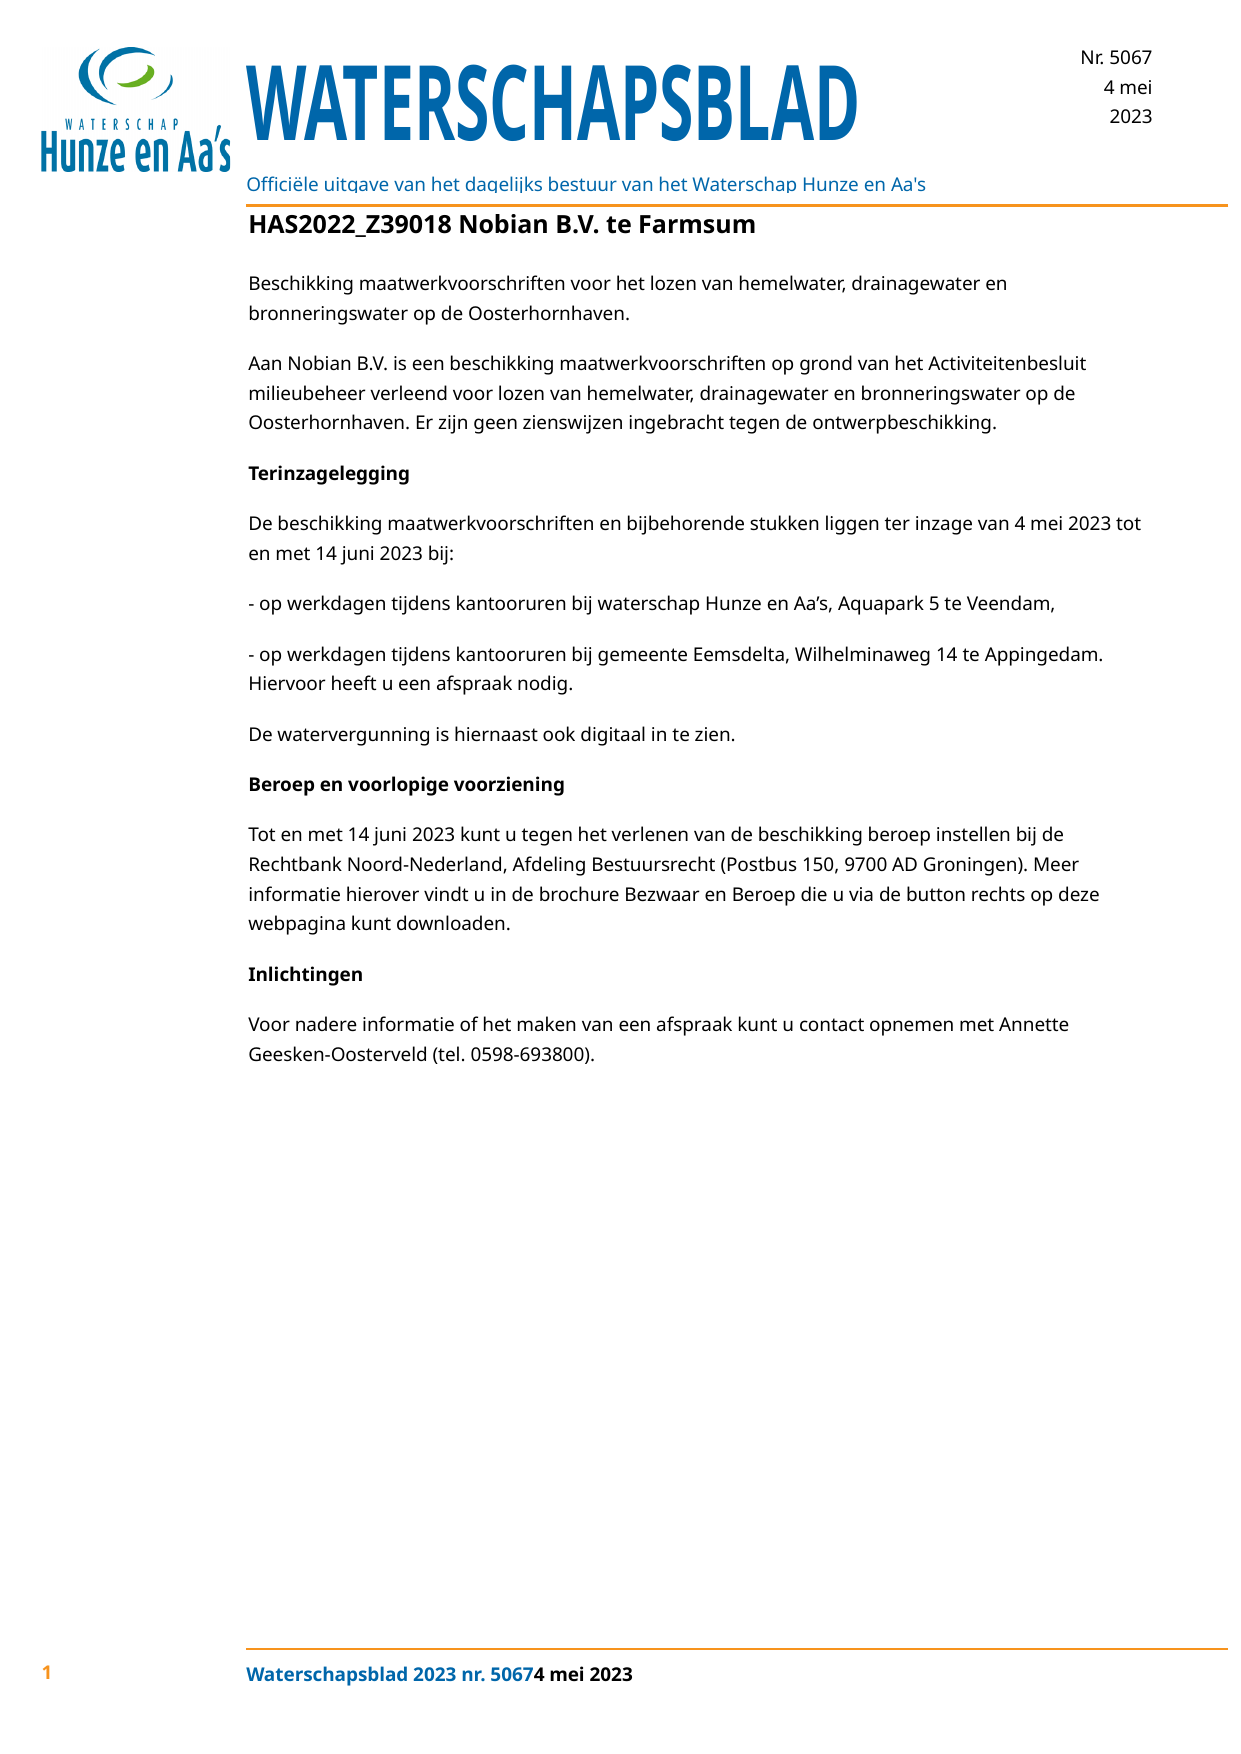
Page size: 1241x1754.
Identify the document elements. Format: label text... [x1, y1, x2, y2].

text Beroep en voorlopige voorziening [248, 771, 1152, 797]
text Terinzagelegging [248, 460, 1152, 486]
text Tot en met 14 juni 2023 kunt u tegen het verlenen van de beschikking beroep instellen bij de Rechtbank Noord-Nederland, Afdeling Bestuursrecht (Postbus 150, 9700 AD Groningen). Meer informatie hierover vindt u in de brochure Bezwaar en Beroep die u via de button rechts op deze webpagina kunt downloaden. [248, 822, 1152, 936]
picture [41, 47, 231, 172]
text Inlichtingen [248, 961, 1152, 986]
text De watervergunning is hiernaast ook digitaal in te zien. [248, 721, 1152, 746]
picture [183, 163, 191, 172]
text - op werkdagen tijdens kantooruren bij gemeente Eemsdelta, Wilhelminaweg 14 te Appingedam. Hiervoor heeft u een afspraak nodig. [248, 641, 1152, 696]
picture [226, 145, 231, 156]
text Beschikking maatwerkvoorschriften voor het lozen van hemelwater, drainagewater en bronneringswater op de Oosterhornhaven. [248, 270, 1152, 326]
text Aan Nobian B.V. is een beschikking maatwerkvoorschriften op grond van het Activiteitenbesluit milieubeheer verleend voor lozen van hemelwater, drainagewater en bronneringswater op de Oosterhornhaven. Er zijn geen zienswijzen ingebracht tegen de ontwerpbeschikking. [248, 350, 1152, 435]
text De beschikking maatwerkvoorschriften en bijbehorende stukken liggen ter inzage van 4 mei 2023 tot en met 14 juni 2023 bij: [248, 510, 1152, 566]
text HAS2022_Z39018 Nobian B.V. te Farmsum [248, 207, 1152, 241]
text Voor nadere informatie of het maken van een afspraak kunt u contact opnemen met Annette Geesken-Oosterveld (tel. 0598-693800). [248, 1011, 1152, 1066]
picture [47, 154, 51, 172]
text - op werkdagen tijdens kantooruren bij waterschap Hunze en Aa’s, Aquapark 5 te Veendam, [248, 590, 1152, 616]
